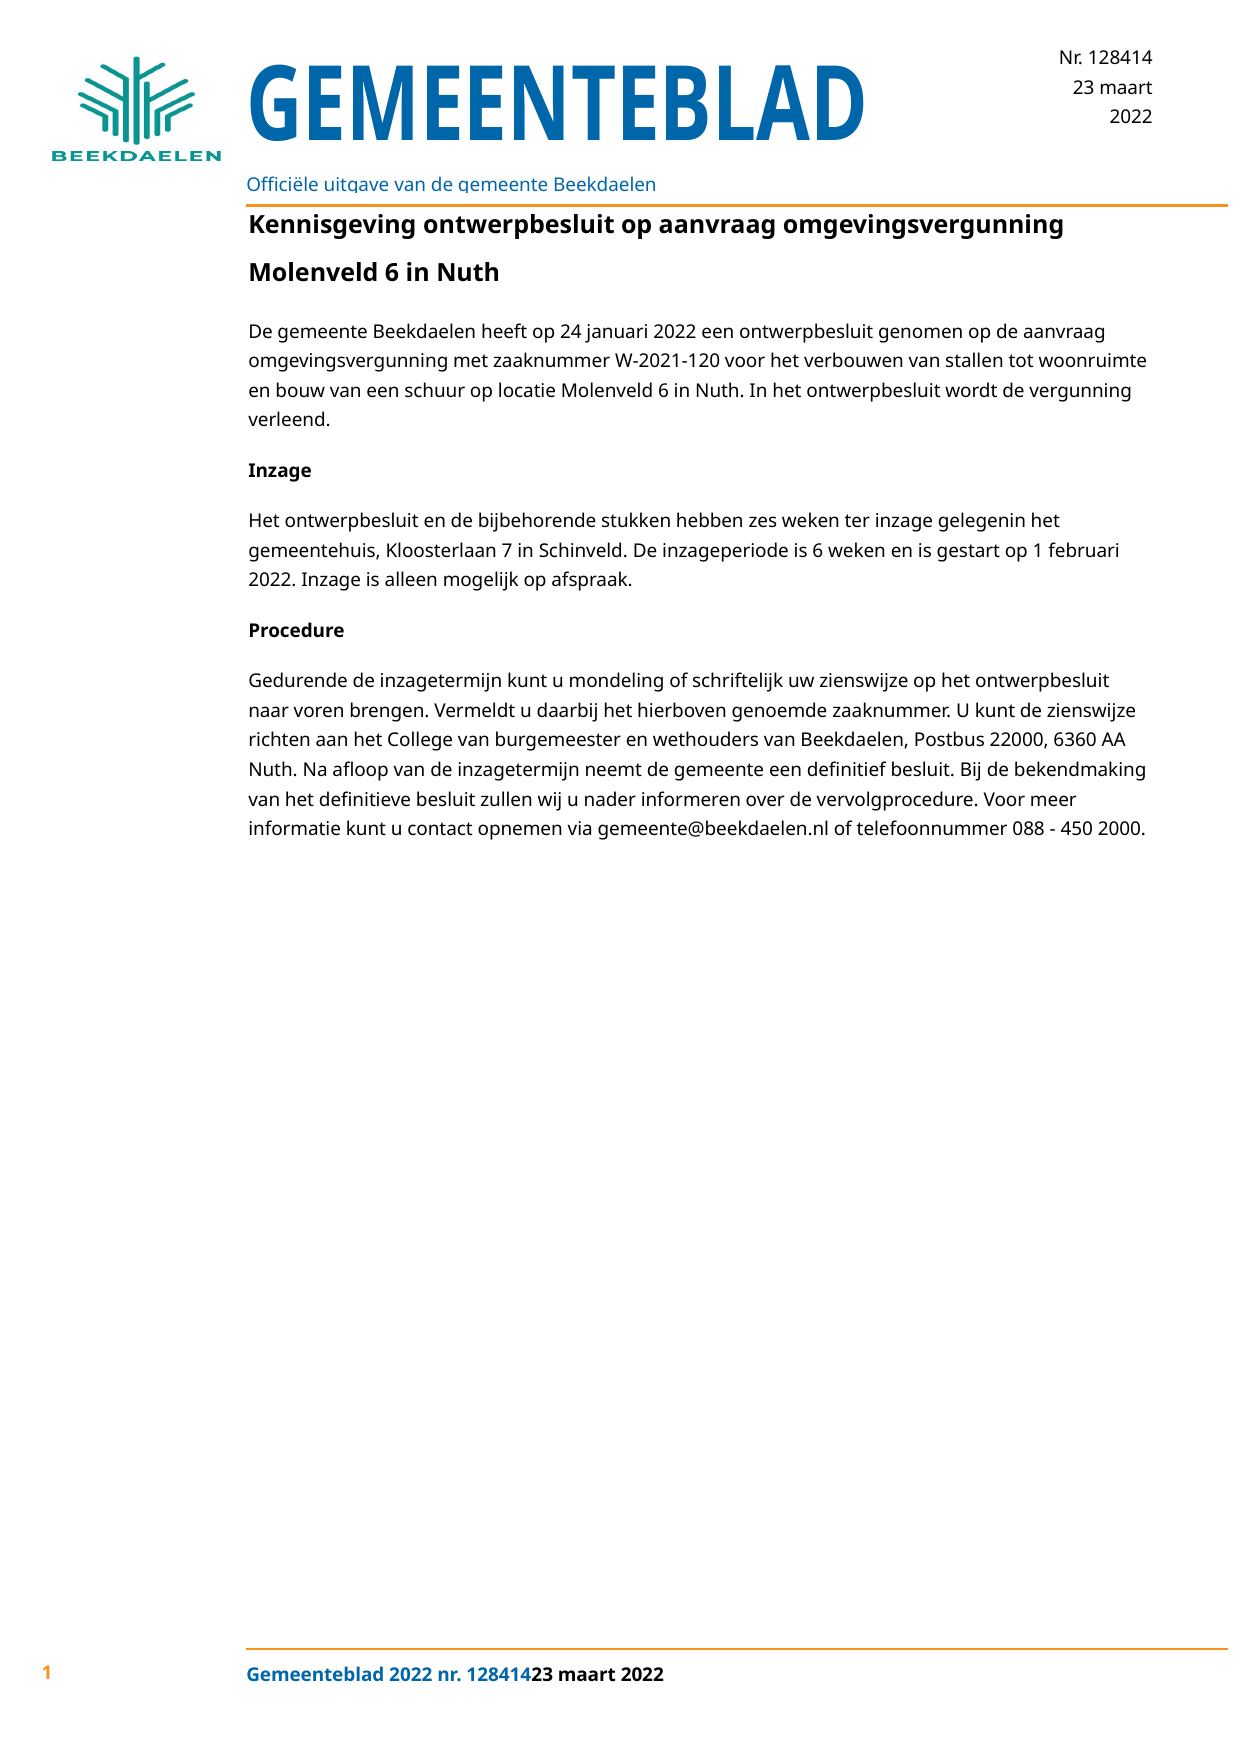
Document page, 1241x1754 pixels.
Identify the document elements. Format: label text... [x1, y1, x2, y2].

text De gemeente Beekdaelen heeft op 24 januari 2022 een ontwerpbesluit genomen op de aanvraag omgevingsvergunning met zaaknummer W-2021-120 voor het verbouwen van stallen tot woonruimte en bouw van een schuur op locatie Molenveld 6 in Nuth. In het ontwerpbesluit wordt de vergunning verleend. [248, 318, 1152, 432]
text Inzage [248, 457, 1152, 483]
text Gedurende de inzagetermijn kunt u mondeling of schriftelijk uw zienswijze op het ontwerpbesluit naar voren brengen. Vermeldt u daarbij het hierboven genoemde zaaknummer. U kunt de zienswijze richten aan het College van burgemeester en wethouders van Beekdaelen, Postbus 22000, 6360 AA Nuth. Na afloop van de inzagetermijn neemt de gemeente een definitief besluit. Bij de bekendmaking van het definitieve besluit zullen wij u nader informeren over de vervolgprocedure. Voor meer informatie kunt u contact opnemen via gemeente@beekdaelen.nl of telefoonnummer 088 - 450 2000. [248, 667, 1152, 841]
picture [41, 47, 231, 172]
text Kennisgeving ontwerpbesluit op aanvraag omgevingsvergunning Molenveld 6 in Nuth [248, 207, 1152, 288]
text Het ontwerpbesluit en de bijbehorende stukken hebben zes weken ter inzage gelegenin het gemeentehuis, Kloosterlaan 7 in Schinveld. De inzageperiode is 6 weken en is gestart op 1 februari 2022. Inzage is alleen mogelijk op afspraak. [248, 507, 1152, 592]
text Procedure [248, 617, 1152, 643]
